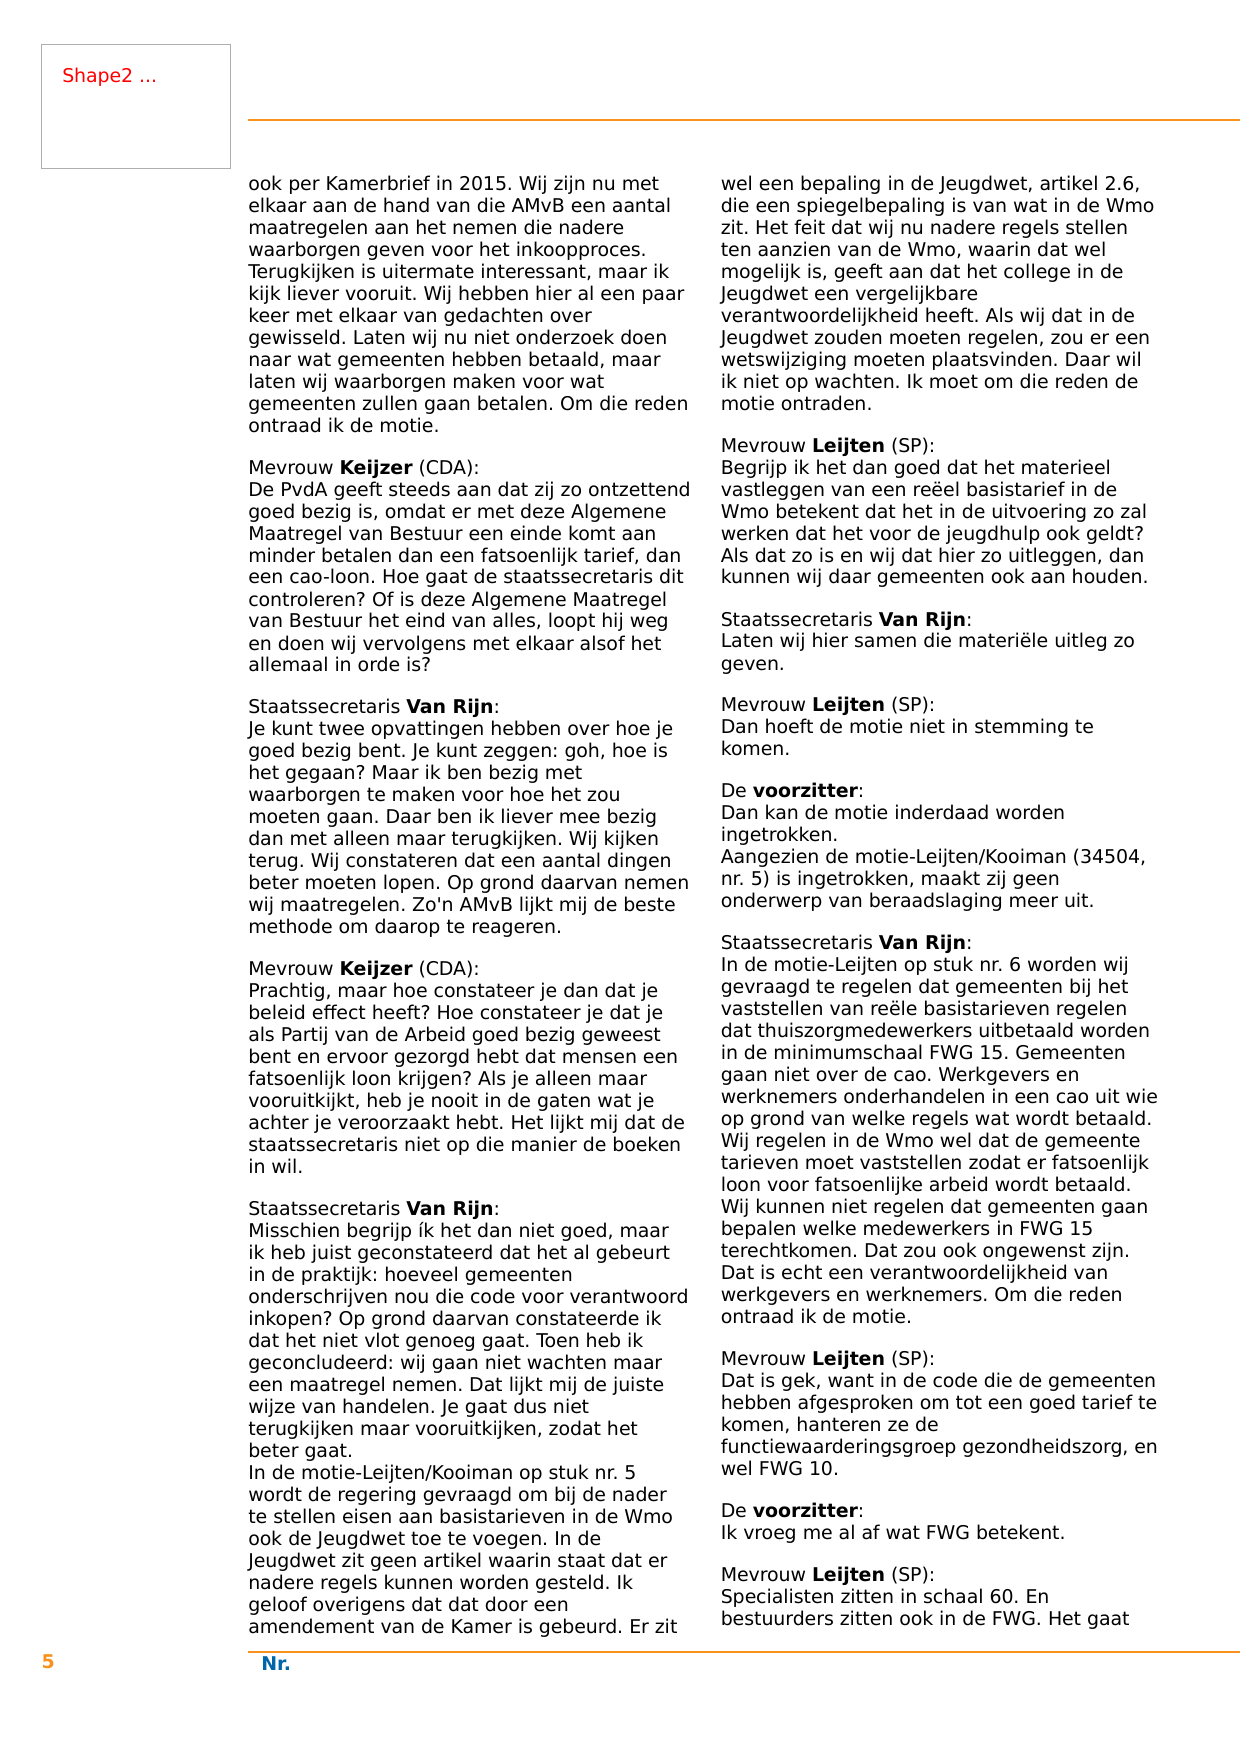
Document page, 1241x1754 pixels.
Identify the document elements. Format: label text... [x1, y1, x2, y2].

text De voorzitter: [721, 780, 1163, 802]
text Staatssecretaris Van Rijn: [721, 608, 1163, 630]
text Dan kan de motie inderdaad worden ingetrokken. [721, 802, 1163, 846]
text Laten wij hier samen die materiële uitleg zo geven. [721, 630, 1163, 674]
text Staatssecretaris Van Rijn: [721, 932, 1163, 954]
text Misschien begrijp ík het dan niet goed, maar ik heb juist geconstateerd dat het al gebeurt in de praktijk: hoeveel gemeenten onderschrijven nou die code voor verantwoord inkopen? Op grond daarvan constateerde ik dat het niet vlot genoeg gaat. Toen heb ik geconcludeerd: wij gaan niet wachten maar een maatregel nemen. Dat lijkt mij de juiste wijze van handelen. Je gaat dus niet terugkijken maar vooruitkijken, zodat het beter gaat. [248, 1220, 691, 1462]
text Je kunt twee opvattingen hebben over hoe je goed bezig bent. Je kunt zeggen: goh, hoe is het gegaan? Maar ik ben bezig met waarborgen te maken voor hoe het zou moeten gaan. Daar ben ik liever mee bezig dan met alleen maar terugkijken. Wij kijken terug. Wij constateren dat een aantal dingen beter moeten lopen. Op grond daarvan nemen wij maatregelen. Zo'n AMvB lijkt mij de beste methode om daarop te reageren. [248, 718, 691, 938]
text Mevrouw Keijzer (CDA): [248, 958, 691, 980]
text Specialisten zitten in schaal 60. En bestuurders zitten ook in de FWG. Het gaat [721, 1586, 1163, 1629]
text In de motie-Leijten/Kooiman op stuk nr. 5 wordt de regering gevraagd om bij de nader te stellen eisen aan basistarieven in de Wmo ook de Jeugdwet toe te voegen. In de Jeugdwet zit geen artikel waarin staat dat er nadere regels kunnen worden gesteld. Ik geloof overigens dat dat door een amendement van de Kamer is gebeurd. Er zit [248, 1462, 691, 1637]
text Mevrouw Leijten (SP): [721, 694, 1163, 716]
text Begrijp ik het dan goed dat het materieel vastleggen van een reëel basistarief in de Wmo betekent dat het in de uitvoering zo zal werken dat het voor de jeugdhulp ook geldt? Als dat zo is en wij dat hier zo uitleggen, dan kunnen wij daar gemeenten ook aan houden. [721, 457, 1163, 588]
text Prachtig, maar hoe constateer je dan dat je beleid effect heeft? Hoe constateer je dat je als Partij van de Arbeid goed bezig geweest bent en ervoor gezorgd hebt dat mensen een fatsoenlijk loon krijgen? Als je alleen maar vooruitkijkt, heb je nooit in de gaten wat je achter je veroorzaakt hebt. Het lijkt mij dat de staatssecretaris niet op die manier de boeken in wil. [248, 980, 691, 1178]
text Mevrouw Leijten (SP): [721, 1564, 1163, 1586]
text Dan hoeft de motie niet in stemming te komen. [721, 716, 1163, 760]
text In de motie-Leijten op stuk nr. 6 worden wij gevraagd te regelen dat gemeenten bij het vaststellen van reële basistarieven regelen dat thuiszorgmedewerkers uitbetaald worden in de minimumschaal FWG 15. Gemeenten gaan niet over de cao. Werkgevers en werknemers onderhandelen in een cao uit wie op grond van welke regels wat wordt betaald. Wij regelen in de Wmo wel dat de gemeente tarieven moet vaststellen zodat er fatsoenlijk loon voor fatsoenlijke arbeid wordt betaald. Wij kunnen niet regelen dat gemeenten gaan bepalen welke medewerkers in FWG 15 terechtkomen. Dat zou ook ongewenst zijn. Dat is echt een verantwoordelijkheid van werkgevers en werknemers. Om die reden ontraad ik de motie. [721, 954, 1163, 1328]
text wel een bepaling in de Jeugdwet, artikel 2.6, die een spiegelbepaling is van wat in de Wmo zit. Het feit dat wij nu nadere regels stellen ten aanzien van de Wmo, waarin dat wel mogelijk is, geeft aan dat het college in de Jeugdwet een vergelijkbare verantwoordelijkheid heeft. Als wij dat in de Jeugdwet zouden moeten regelen, zou er een wetswijziging moeten plaatsvinden. Daar wil ik niet op wachten. Ik moet om die reden de motie ontraden. [721, 173, 1163, 414]
text Staatssecretaris Van Rijn: [248, 1198, 691, 1220]
text Dat is gek, want in de code die de gemeenten hebben afgesproken om tot een goed tarief te komen, hanteren ze de functiewaarderingsgroep gezondheidszorg, en wel FWG 10. [721, 1370, 1163, 1480]
text Staatssecretaris Van Rijn: [248, 696, 691, 718]
text De voorzitter: [721, 1500, 1163, 1522]
text De PvdA geeft steeds aan dat zij zo ontzettend goed bezig is, omdat er met deze Algemene Maatregel van Bestuur een einde komt aan minder betalen dan een fatsoenlijk tarief, dan een cao-loon. Hoe gaat de staatssecretaris dit controleren? Of is deze Algemene Maatregel van Bestuur het eind van alles, loopt hij weg en doen wij vervolgens met elkaar alsof het allemaal in orde is? [248, 478, 691, 676]
text Mevrouw Leijten (SP): [721, 434, 1163, 457]
text Aangezien de motie-Leijten/Kooiman (34504, nr. 5) is ingetrokken, maakt zij geen onderwerp van beraadslaging meer uit. [721, 846, 1163, 912]
text Mevrouw Keijzer (CDA): [248, 457, 691, 478]
text Ik vroeg me al af wat FWG betekent. [721, 1522, 1163, 1544]
text ook per Kamerbrief in 2015. Wij zijn nu met elkaar aan de hand van die AMvB een aantal maatregelen aan het nemen die nadere waarborgen geven voor het inkoopproces. Terugkijken is uitermate interessant, maar ik kijk liever vooruit. Wij hebben hier al een paar keer met elkaar van gedachten over gewisseld. Laten wij nu niet onderzoek doen naar wat gemeenten hebben betaald, maar laten wij waarborgen maken voor wat gemeenten zullen gaan betalen. Om die reden ontraad ik de motie. [248, 173, 691, 437]
text Mevrouw Leijten (SP): [721, 1348, 1163, 1370]
